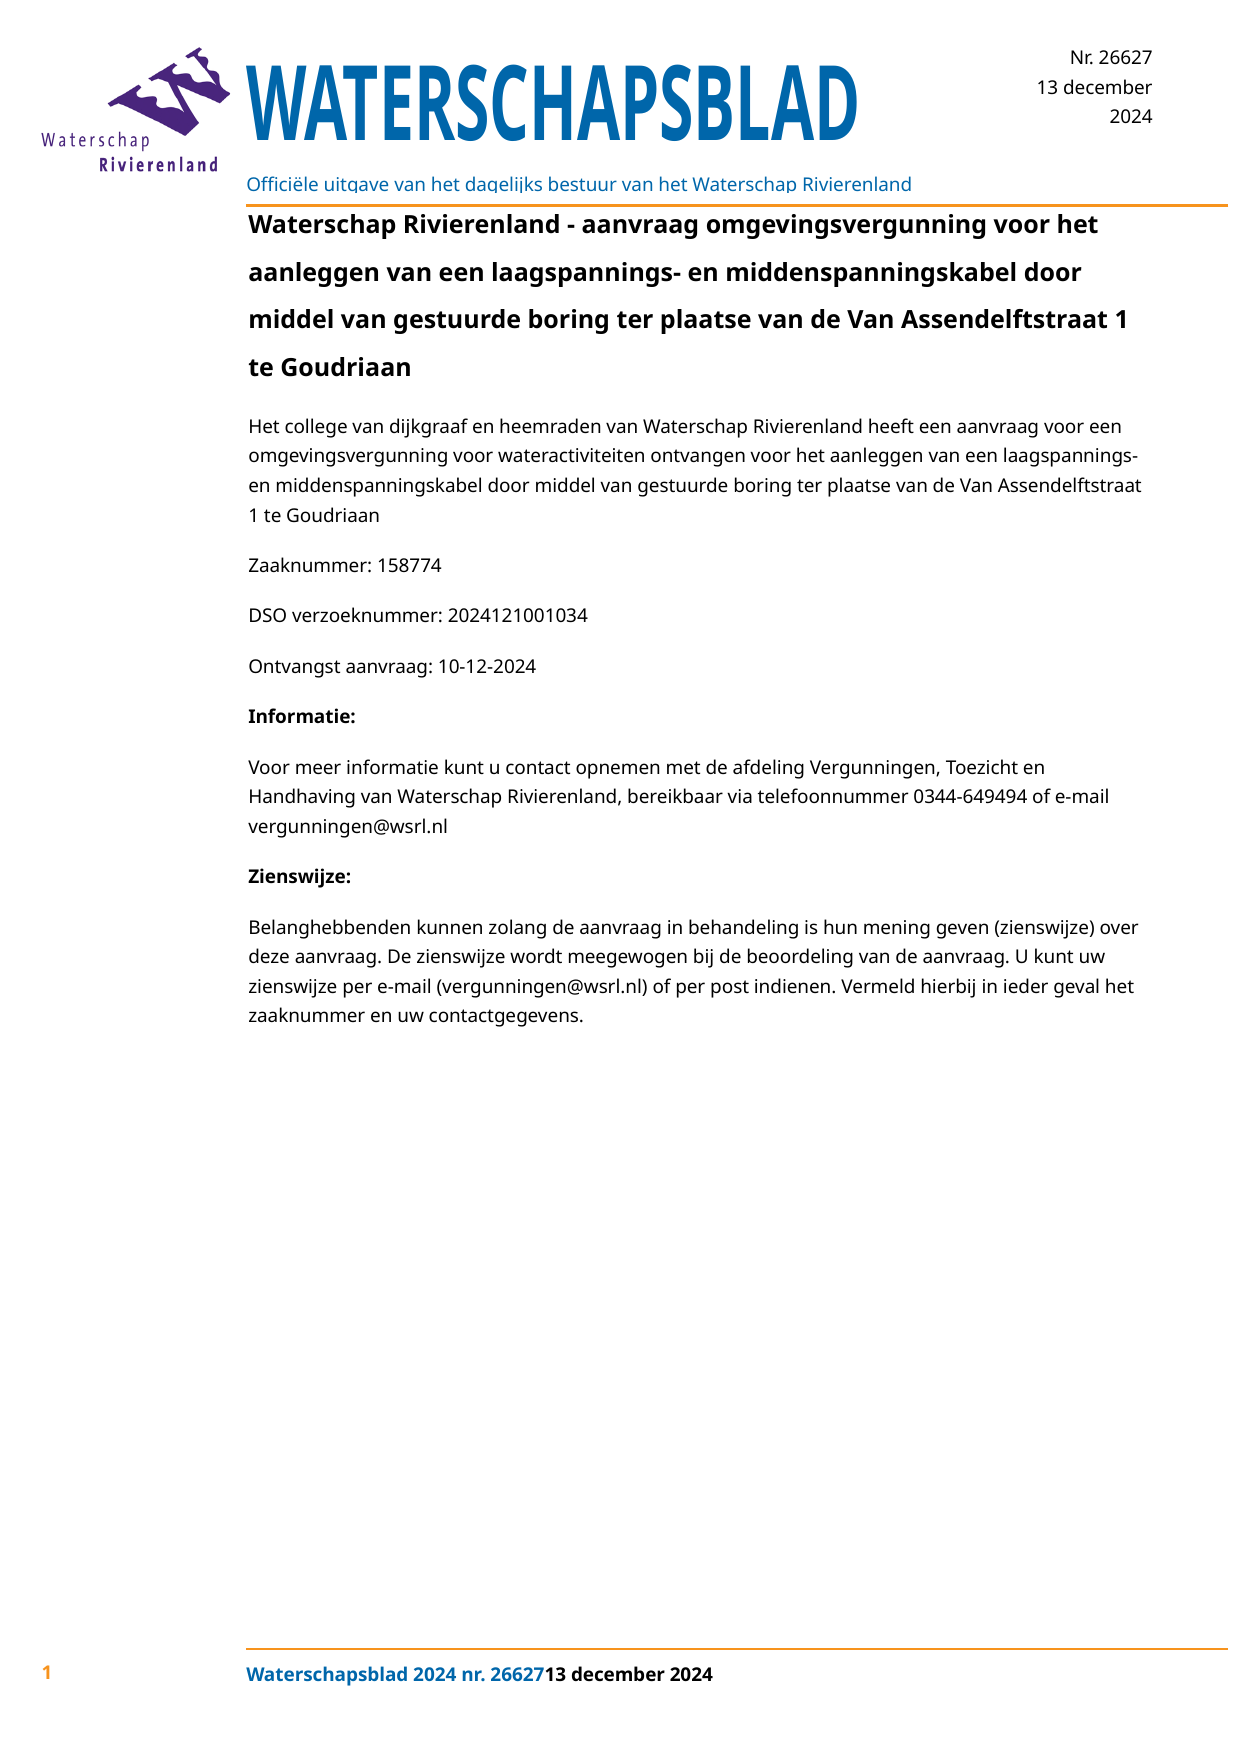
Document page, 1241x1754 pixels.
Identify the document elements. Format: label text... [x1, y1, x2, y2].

text Belanghebbenden kunnen zolang de aanvraag in behandeling is hun mening geven (zienswijze) over deze aanvraag. De zienswijze wordt meegewogen bij de beoordeling van de aanvraag. U kunt uw zienswijze per e-mail (vergunningen@wsrl.nl) of per post indienen. Vermeld hierbij in ieder geval het zaaknummer en uw contactgegevens. [248, 914, 1152, 1028]
text DSO verzoeknummer: 2024121001034 [248, 603, 1152, 628]
text Ontvangst aanvraag: 10-12-2024 [248, 653, 1152, 679]
text Waterschap Rivierenland - aanvraag omgevingsvergunning voor het aanleggen van een laagspannings- en middenspanningskabel door middel van gestuurde boring ter plaatse van de Van Assendelftstraat 1 te Goudriaan [248, 207, 1152, 384]
text Zaaknummer: 158774 [248, 552, 1152, 578]
text Informatie: [248, 703, 1152, 729]
text Zienswijze: [248, 863, 1152, 889]
text Het college van dijkgraaf en heemraden van Waterschap Rivierenland heeft een aanvraag voor een omgevingsvergunning voor wateractiviteiten ontvangen voor het aanleggen van een laagspannings- en middenspanningskabel door middel van gestuurde boring ter plaatse van de Van Assendelftstraat 1 te Goudriaan [248, 413, 1152, 528]
picture [41, 47, 231, 172]
text Voor meer informatie kunt u contact opnemen met de afdeling Vergunningen, Toezicht en Handhaving van Waterschap Rivierenland, bereikbaar via telefoonnummer 0344-649494 of e-mail vergunningen@wsrl.nl [248, 754, 1152, 839]
